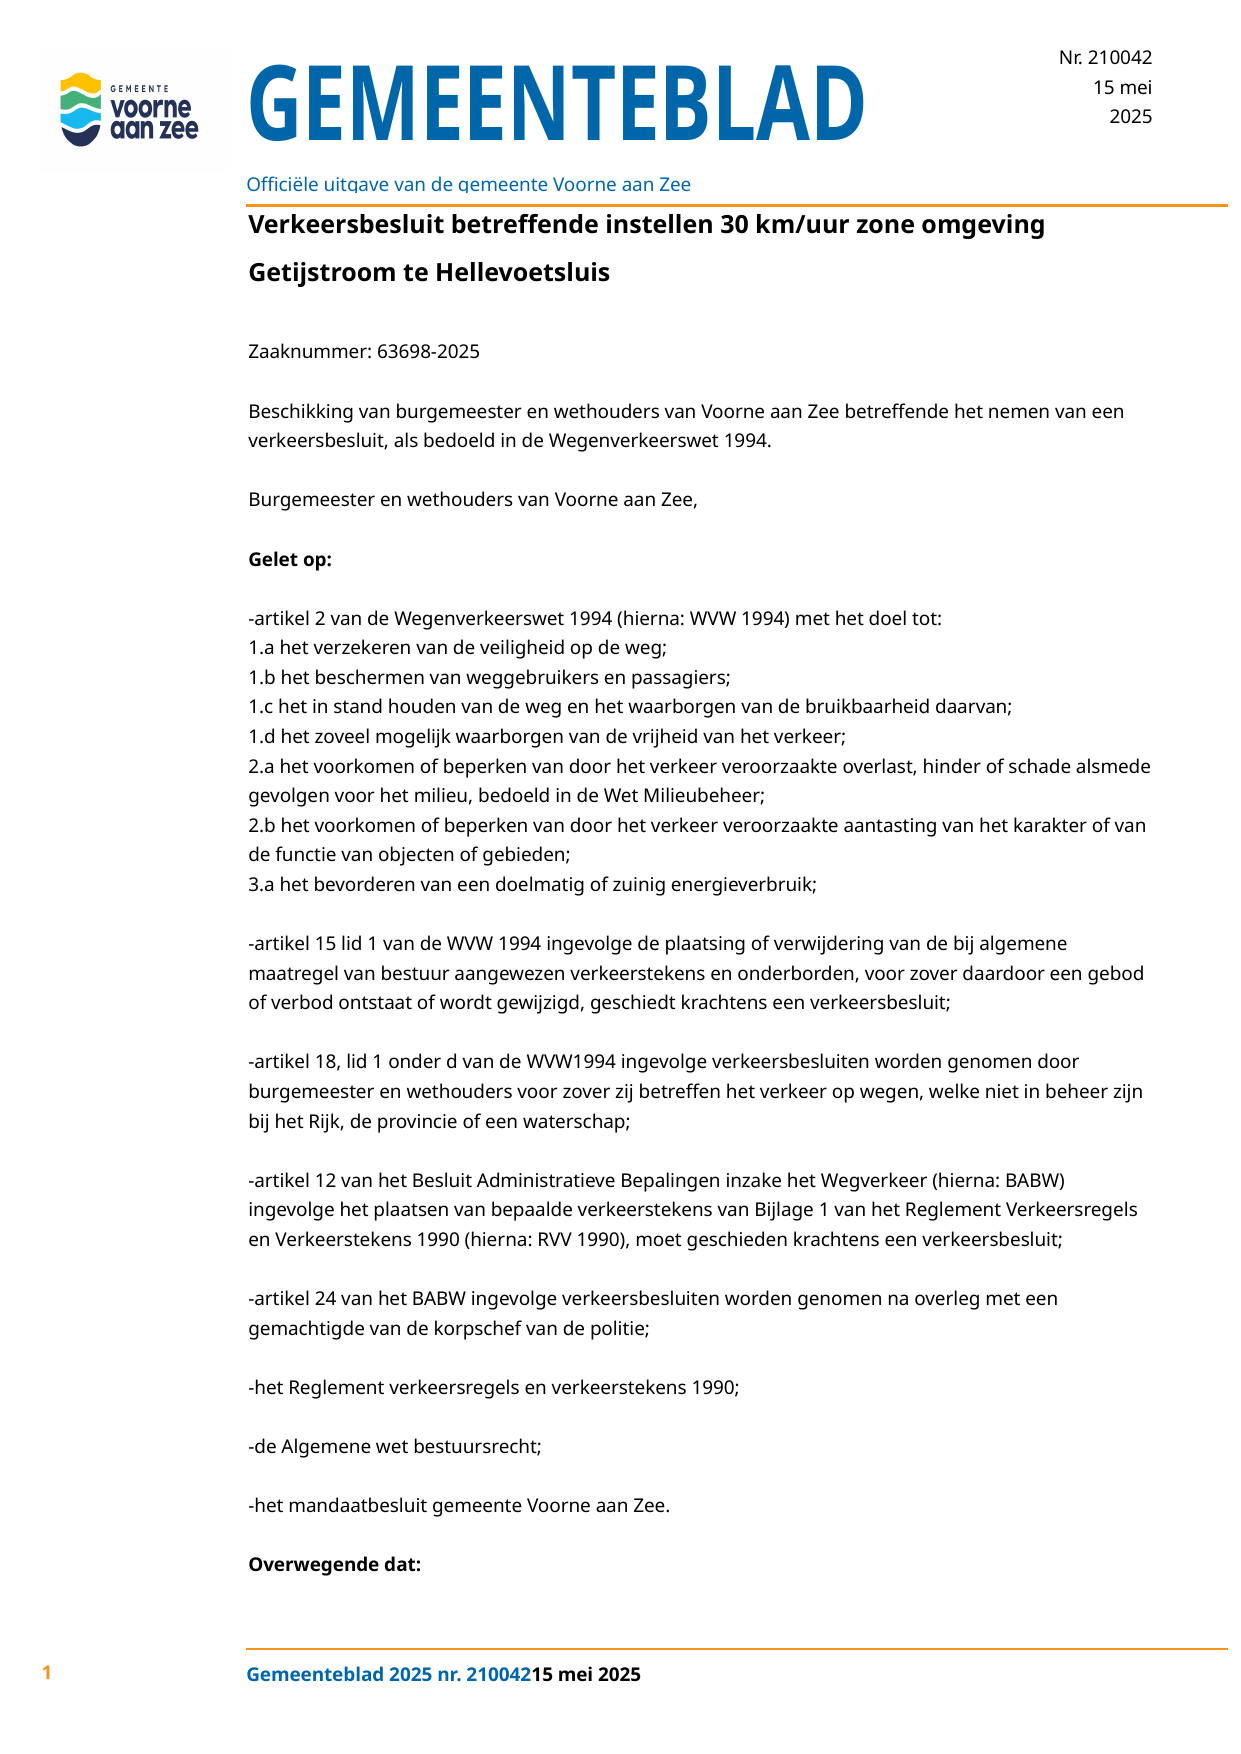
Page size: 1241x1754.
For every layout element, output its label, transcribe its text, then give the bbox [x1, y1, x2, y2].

text Zaaknummer: 63698-2025 [248, 339, 1152, 364]
text -artikel 24 van het BABW ingevolge verkeersbesluiten worden genomen na overleg met een gemachtigde van de korpschef van de politie; [248, 1285, 1152, 1341]
text 2.a het voorkomen of beperken van door het verkeer veroorzaakte overlast, hinder of schade alsmede gevolgen voor het milieu, bedoeld in de Wet Milieubeheer; [248, 753, 1152, 808]
text 1.c het in stand houden van de weg en het waarborgen van de bruikbaarheid daarvan; [248, 694, 1152, 719]
text -artikel 2 van de Wegenverkeerswet 1994 (hierna: WVW 1994) met het doel tot: [248, 605, 1152, 631]
text -artikel 15 lid 1 van de WVW 1994 ingevolge de plaatsing of verwijdering van de bij algemene maatregel van bestuur aangewezen verkeerstekens en onderborden, voor zover daardoor een gebod of verbod ontstaat of wordt gewijzigd, geschiedt krachtens een verkeersbesluit; [248, 930, 1152, 1015]
text Beschikking van burgemeester en wethouders van Voorne aan Zee betreffende het nemen van een verkeersbesluit, als bedoeld in de Wegenverkeerswet 1994. [248, 398, 1152, 453]
text Overwegende dat: [248, 1552, 1152, 1577]
text Verkeersbesluit betreffende instellen 30 km/uur zone omgeving Getijstroom te Hellevoetsluis [248, 207, 1152, 288]
text -artikel 12 van het Besluit Administratieve Bepalingen inzake het Wegverkeer (hierna: BABW) ingevolge het plaatsen van bepaalde verkeerstekens van Bijlage 1 van het Reglement Verkeersregels en Verkeerstekens 1990 (hierna: RVV 1990), moet geschieden krachtens een verkeersbesluit; [248, 1167, 1152, 1252]
text 2.b het voorkomen of beperken van door het verkeer veroorzaakte aantasting van het karakter of van de functie van objecten of gebieden; [248, 812, 1152, 867]
text -het mandaatbesluit gemeente Voorne aan Zee. [248, 1492, 1152, 1518]
text -artikel 18, lid 1 onder d van de WVW1994 ingevolge verkeersbesluiten worden genomen door burgemeester en wethouders voor zover zij betreffen het verkeer op wegen, welke niet in beheer zijn bij het Rijk, de provincie of een waterschap; [248, 1049, 1152, 1133]
text 1.a het verzekeren van de veiligheid op de weg; [248, 634, 1152, 660]
text 3.a het bevorderen van een doelmatig of zuinig energieverbruik; [248, 871, 1152, 897]
text Gelet op: [248, 546, 1152, 571]
text -de Algemene wet bestuursrecht; [248, 1433, 1152, 1459]
text Burgemeester en wethouders van Voorne aan Zee, [248, 487, 1152, 512]
text -het Reglement verkeersregels en verkeerstekens 1990; [248, 1374, 1152, 1400]
picture [41, 47, 231, 172]
text 1.b het beschermen van weggebruikers en passagiers; [248, 664, 1152, 690]
text 1.d het zoveel mogelijk waarborgen van de vrijheid van het verkeer; [248, 723, 1152, 749]
